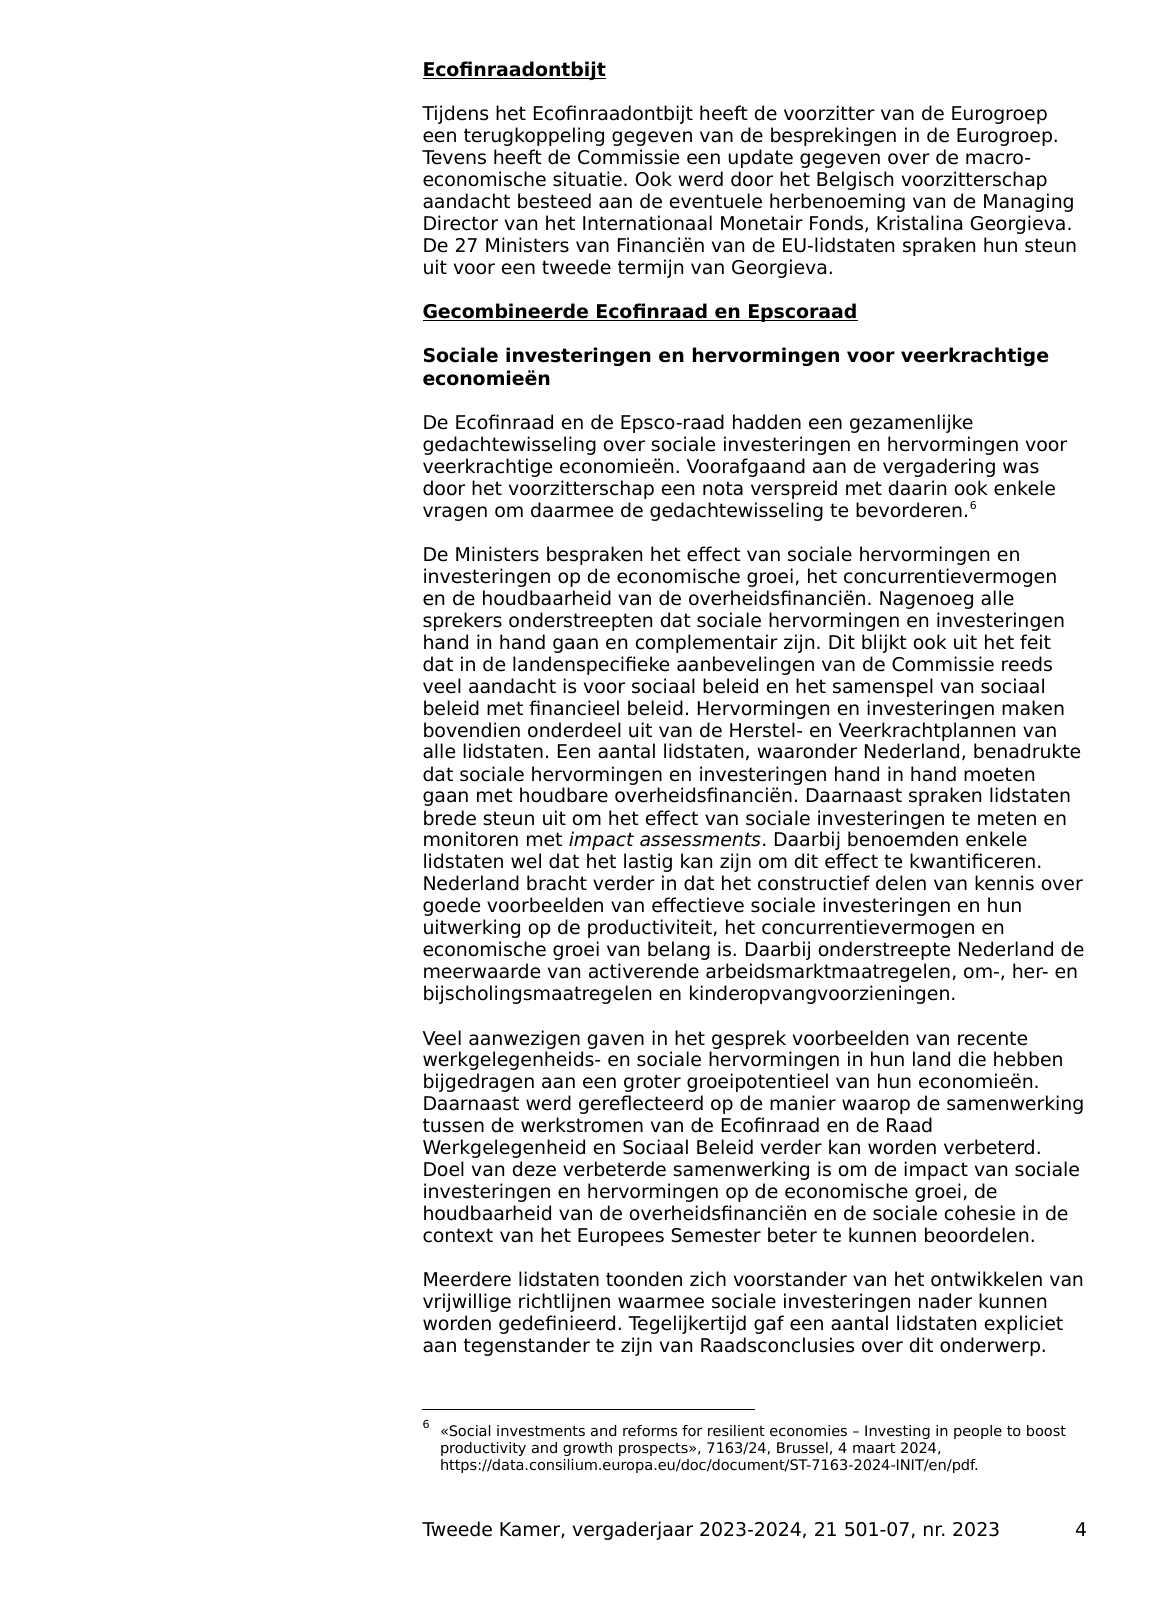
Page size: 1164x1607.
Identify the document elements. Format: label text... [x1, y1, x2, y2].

text Veel aanwezigen gaven in het gesprek voorbeelden van recente werkgelegenheids- en sociale hervormingen in hun land die hebben bijgedragen aan een groter groeipotentieel van hun economieën. Daarnaast werd gereflecteerd op de manier waarop de samenwerking tussen de werkstromen van de Ecofinraad en de Raad Werkgelegenheid en Sociaal Beleid verder kan worden verbeterd. Doel van deze verbeterde samenwerking is om de impact van sociale investeringen en hervormingen op de economische groei, de houdbaarheid van de overheidsfinanciën en de sociale cohesie in de context van het Europees Semester beter te kunnen beoordelen. [422, 1027, 1087, 1247]
text De Ministers bespraken het effect van sociale hervormingen en investeringen op de economische groei, het concurrentievermogen en de houdbaarheid van de overheidsfinanciën. Nagenoeg alle sprekers onderstreepten dat sociale hervormingen en investeringen hand in hand gaan en complementair zijn. Dit blijkt ook uit het feit dat in de landenspecifieke aanbevelingen van de Commissie reeds veel aandacht is voor sociaal beleid en het samenspel van sociaal beleid met financieel beleid. Hervormingen en investeringen maken bovendien onderdeel uit van de Herstel- en Veerkrachtplannen van alle lidstaten. Een aantal lidstaten, waaronder Nederland, benadrukte dat sociale hervormingen en investeringen hand in hand moeten gaan met houdbare overheidsfinanciën. Daarnaast spraken lidstaten brede steun uit om het effect van sociale investeringen te meten en monitoren met impact assessments. Daarbij benoemden enkele lidstaten wel dat het lastig kan zijn om dit effect te kwantificeren. Nederland bracht verder in dat het constructief delen van kennis over goede voorbeelden van effectieve sociale investeringen en hun uitwerking op de productiviteit, het concurrentievermogen en economische groei van belang is. Daarbij onderstreepte Nederland de meerwaarde van activerende arbeidsmarktmaatregelen, om-, her- en bijscholingsmaatregelen en kinderopvangvoorzieningen. [422, 544, 1087, 1005]
text Meerdere lidstaten toonden zich voorstander van het ontwikkelen van vrijwillige richtlijnen waarmee sociale investeringen nader kunnen worden gedefinieerd. Tegelijkertijd gaf een aantal lidstaten expliciet aan tegenstander te zijn van Raadsconclusies over dit onderwerp. [422, 1269, 1087, 1357]
text «Social investments and reforms for resilient economies – Investing in people to boost productivity and growth prospects», 7163/24, Brussel, 4 maart 2024, https://data.consilium.europa.eu/doc/document/ST-7163-2024-INIT/en/pdf. [422, 1418, 1087, 1474]
subtitle Gecombineerde Ecofinraad en Epscoraad [422, 301, 1087, 323]
text De Ecofinraad en de Epsco-raad hadden een gezamenlijke gedachtewisseling over sociale investeringen en hervormingen voor veerkrachtige economieën. Voorafgaand aan de vergadering was door het voorzitterschap een nota verspreid met daarin ook enkele vragen om daarmee de gedachtewisseling te bevorderen. [422, 412, 1087, 521]
subtitle Sociale investeringen en hervormingen voor veerkrachtige economieën [422, 345, 1087, 389]
text Tijdens het Ecofinraadontbijt heeft de voorzitter van de Eurogroep een terugkoppeling gegeven van de besprekingen in de Eurogroep. Tevens heeft de Commissie een update gegeven over de macro-economische situatie. Ook werd door het Belgisch voorzitterschap aandacht besteed aan de eventuele herbenoeming van de Managing Director van het Internationaal Monetair Fonds, Kristalina Georgieva. De 27 Ministers van Financiën van de EU-lidstaten spraken hun steun uit voor een tweede termijn van Georgieva. [422, 103, 1087, 279]
subtitle Ecofinraadontbijt [422, 59, 1087, 81]
